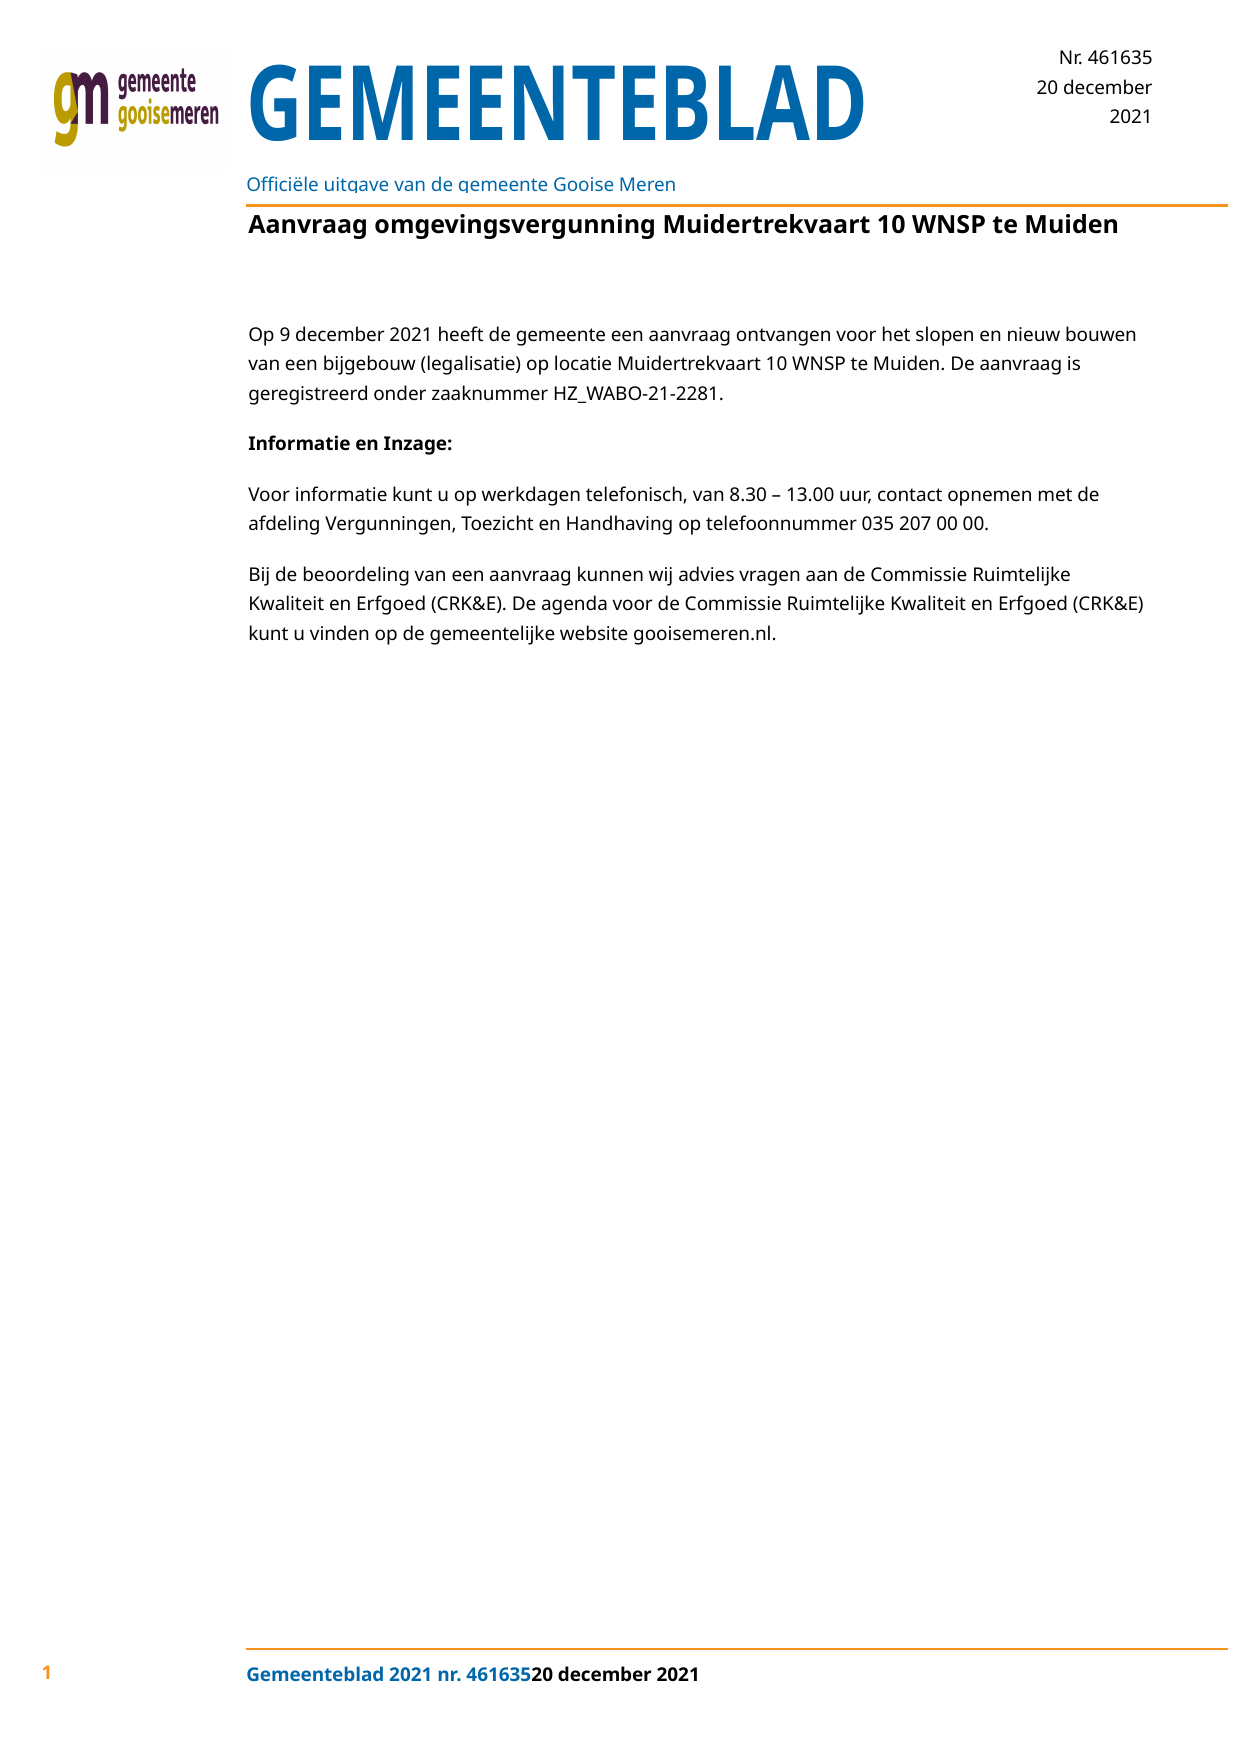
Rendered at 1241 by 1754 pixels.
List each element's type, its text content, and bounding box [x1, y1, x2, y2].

text Voor informatie kunt u op werkdagen telefonisch, van 8.30 – 13.00 uur, contact opnemen met de afdeling Vergunningen, Toezicht en Handhaving op telefoonnummer 035 207 00 00. [248, 481, 1152, 536]
text Informatie en Inzage: [248, 430, 1152, 456]
text Aanvraag omgevingsvergunning Muidertrekvaart 10 WNSP te Muiden [248, 207, 1152, 241]
text Op 9 december 2021 heeft de gemeente een aanvraag ontvangen voor het slopen en nieuw bouwen van een bijgebouw (legalisatie) op locatie Muidertrekvaart 10 WNSP te Muiden. De aanvraag is geregistreerd onder zaaknummer HZ_WABO-21-2281. [248, 321, 1152, 406]
picture [41, 47, 231, 172]
text Bij de beoordeling van een aanvraag kunnen wij advies vragen aan de Commissie Ruimtelijke Kwaliteit en Erfgoed (CRK&E). De agenda voor de Commissie Ruimtelijke Kwaliteit en Erfgoed (CRK&E) kunt u vinden op de gemeentelijke website gooisemeren.nl. [248, 561, 1152, 646]
